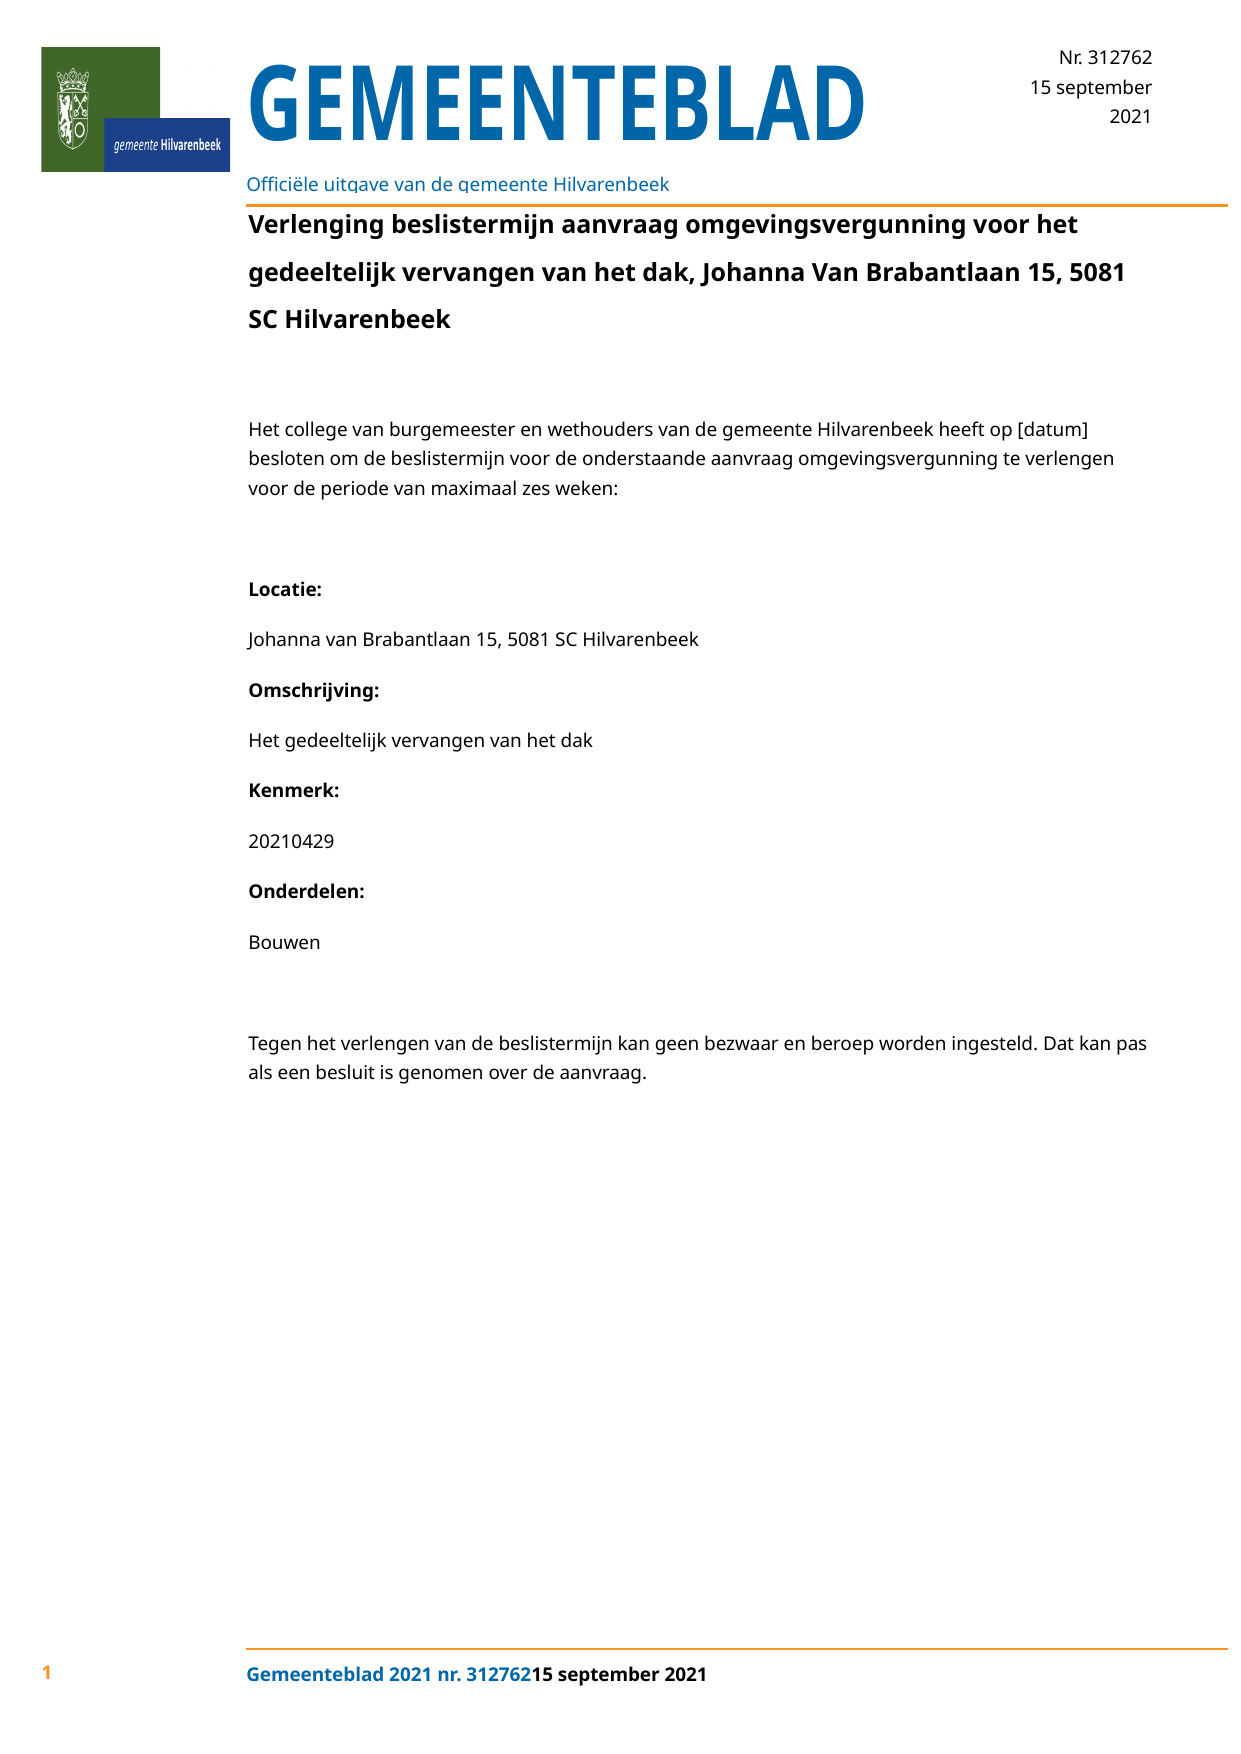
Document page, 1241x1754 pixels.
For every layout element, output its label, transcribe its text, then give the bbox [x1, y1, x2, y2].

text Tegen het verlengen van de beslistermijn kan geen bezwaar en beroep worden ingesteld. Dat kan pas als een besluit is genomen over de aanvraag. [248, 1030, 1152, 1085]
text Johanna van Brabantlaan 15, 5081 SC Hilvarenbeek [248, 626, 1152, 652]
text Verlenging beslistermijn aanvraag omgevingsvergunning voor het gedeeltelijk vervangen van het dak, Johanna Van Brabantlaan 15, 5081 SC Hilvarenbeek [248, 207, 1152, 336]
text Kenmerk: [248, 778, 1152, 803]
text Omschrijving: [248, 677, 1152, 702]
text Onderdelen: [248, 878, 1152, 904]
text Locatie: [248, 576, 1152, 602]
text Het college van burgemeester en wethouders van de gemeente Hilvarenbeek heeft op [datum] besloten om de beslistermijn voor de onderstaande aanvraag omgevingsvergunning te verlengen voor de periode van maximaal zes weken: [248, 416, 1152, 501]
text 20210429 [248, 828, 1152, 854]
text Bouwen [248, 929, 1152, 954]
picture [41, 47, 231, 172]
text Het gedeeltelijk vervangen van het dak [248, 727, 1152, 753]
